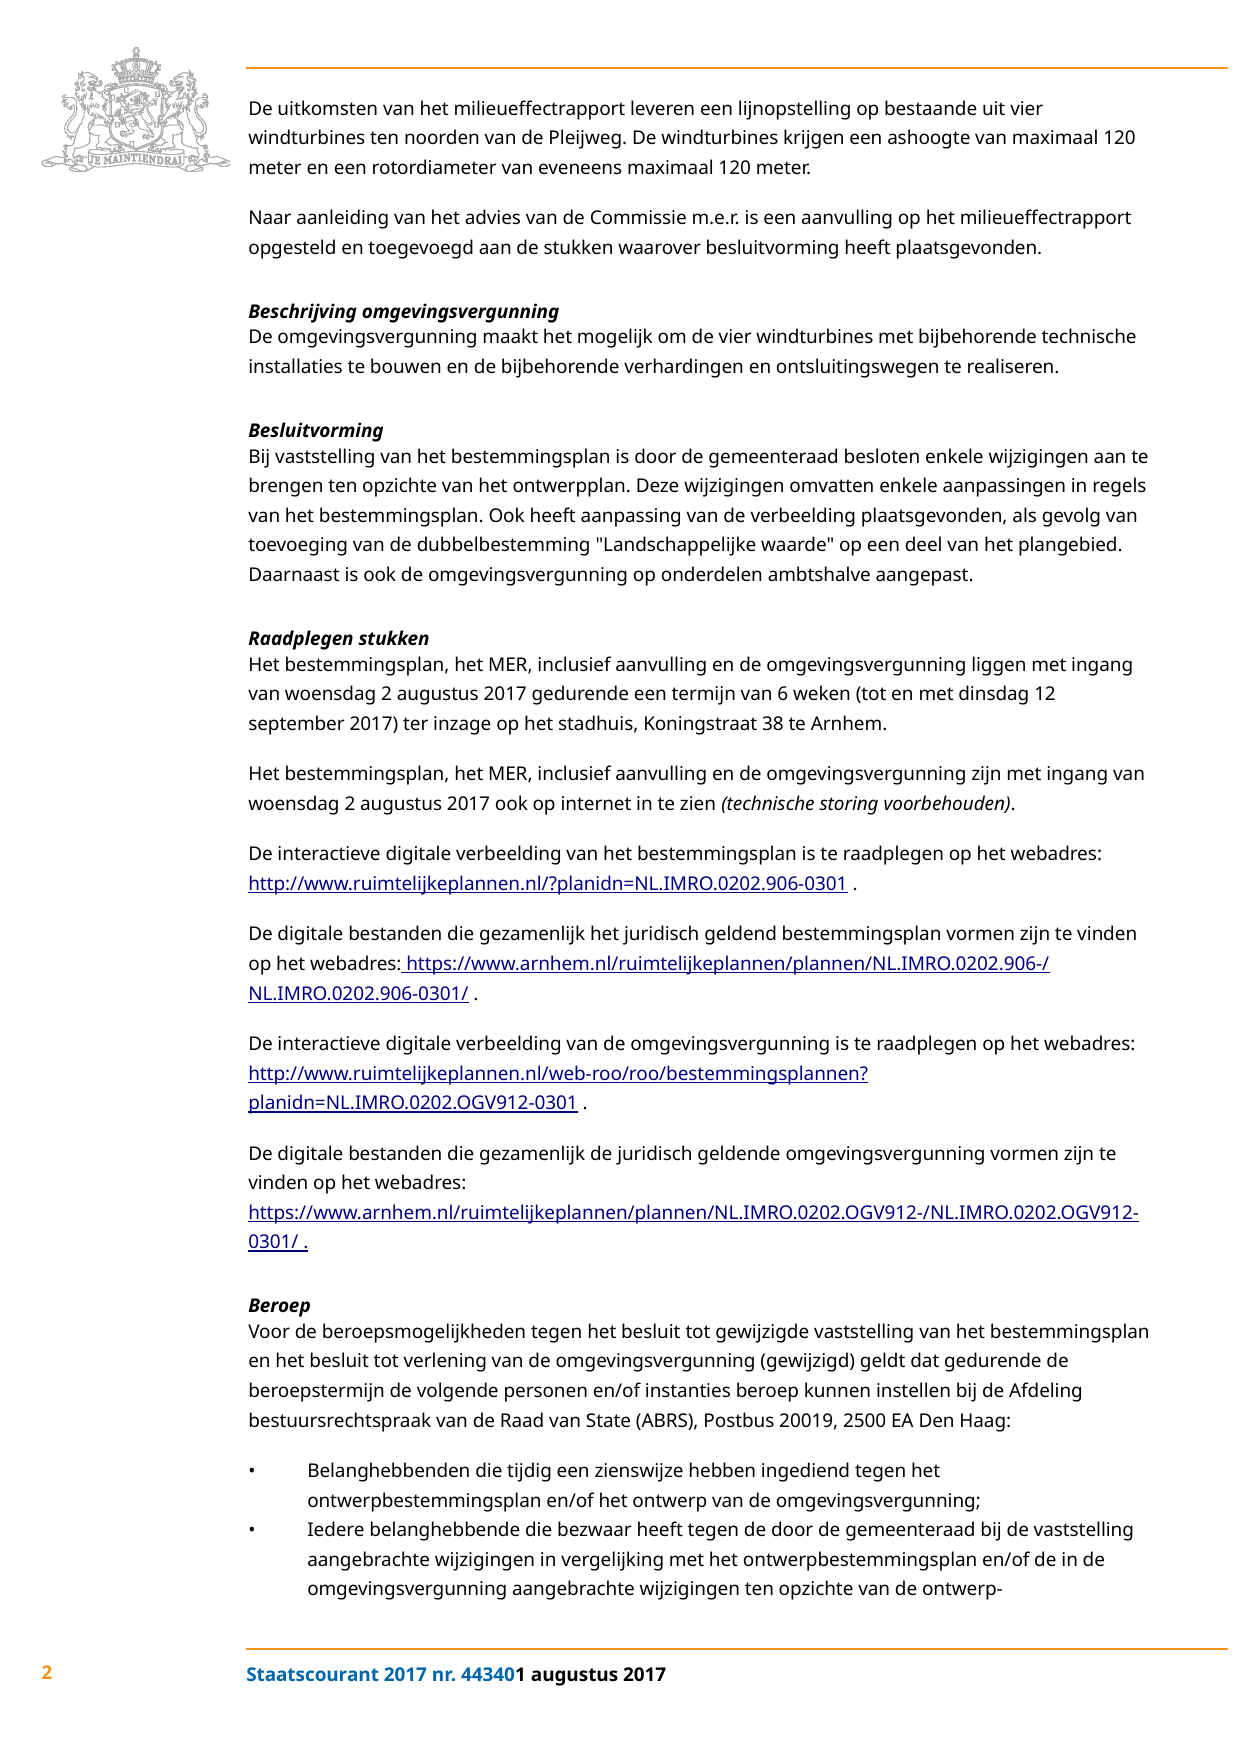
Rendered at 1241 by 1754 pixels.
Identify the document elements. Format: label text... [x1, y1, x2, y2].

text De interactieve digitale verbeelding van de omgevingsvergunning is te raadplegen op het webadres: http://www.ruimtelijkeplannen.nl/web-roo/roo/bestemmingsplannen?planidn=NL.IMRO.0202.OGV912-0301 . [248, 1030, 1152, 1115]
list Belanghebbenden die tijdig een zienswijze hebben ingediend tegen het ontwerpbestemmingsplan en/of het ontwerp van de omgevingsvergunning; [248, 1457, 1152, 1513]
text Naar aanleiding van het advies van de Commissie m.e.r. is een aanvulling op het milieueffectrapport opgesteld en toegevoegd aan de stukken waarover besluitvorming heeft plaatsgevonden. [248, 204, 1152, 260]
text Beschrijving omgevingsvergunning [248, 298, 1152, 324]
picture [41, 47, 231, 172]
text Het bestemmingsplan, het MER, inclusief aanvulling en de omgevingsvergunning zijn met ingang van woensdag 2 augustus 2017 ook op internet in te zien (technische storing voorbehouden). [248, 761, 1152, 816]
list Iedere belanghebbende die bezwaar heeft tegen de door de gemeenteraad bij de vaststelling aangebrachte wijzigingen in vergelijking met het ontwerpbestemmingsplan en/of de in de omgevingsvergunning aangebrachte wijzigingen ten opzichte van de ontwerp- [248, 1516, 1152, 1601]
text Voor de beroepsmogelijkheden tegen het besluit tot gewijzigde vaststelling van het bestemmingsplan en het besluit tot verlening van de omgevingsvergunning (gewijzigd) geldt dat gedurende de beroepstermijn de volgende personen en/of instanties beroep kunnen instellen bij de Afdeling bestuursrechtspraak van de Raad van State (ABRS), Postbus 20019, 2500 EA Den Haag: [248, 1318, 1152, 1433]
text Raadplegen stukken [248, 625, 1152, 651]
text De digitale bestanden die gezamenlijk het juridisch geldend bestemmingsplan vormen zijn te vinden op het webadres: https://www.arnhem.nl/ruimtelijkeplannen/plannen/NL.IMRO.0202.906-/NL.IMRO.0202.906-0301/ . [248, 921, 1152, 1005]
text De interactieve digitale verbeelding van het bestemmingsplan is te raadplegen op het webadres: http://www.ruimtelijkeplannen.nl/?planidn=NL.IMRO.0202.906-0301 . [248, 841, 1152, 896]
text Het bestemmingsplan, het MER, inclusief aanvulling en de omgevingsvergunning liggen met ingang van woensdag 2 augustus 2017 gedurende een termijn van 6 weken (tot en met dinsdag 12 september 2017) ter inzage op het stadhuis, Koningstraat 38 te Arnhem. [248, 651, 1152, 736]
text De digitale bestanden die gezamenlijk de juridisch geldende omgevingsvergunning vormen zijn te vinden op het webadres: https://www.arnhem.nl/ruimtelijkeplannen/plannen/NL.IMRO.0202.OGV912-/NL.IMRO.0202.OGV912-0301/ . [248, 1140, 1152, 1254]
text De uitkomsten van het milieueffectrapport leveren een lijnopstelling op bestaande uit vier windturbines ten noorden van de Pleijweg. De windturbines krijgen een ashoogte van maximaal 120 meter en een rotordiameter van eveneens maximaal 120 meter. [248, 95, 1152, 180]
text Besluitvorming [248, 417, 1152, 443]
text Beroep [248, 1292, 1152, 1318]
text Bij vaststelling van het bestemmingsplan is door de gemeenteraad besloten enkele wijzigingen aan te brengen ten opzichte van het ontwerpplan. Deze wijzigingen omvatten enkele aanpassingen in regels van het bestemmingsplan. Ook heeft aanpassing van de verbeelding plaatsgevonden, als gevolg van toevoeging van de dubbelbestemming "Landschappelijke waarde" op een deel van het plangebied. Daarnaast is ook de omgevingsvergunning op onderdelen ambtshalve aangepast. [248, 443, 1152, 587]
text De omgevingsvergunning maakt het mogelijk om de vier windturbines met bijbehorende technische installaties te bouwen en de bijbehorende verhardingen en ontsluitingswegen te realiseren. [248, 324, 1152, 379]
